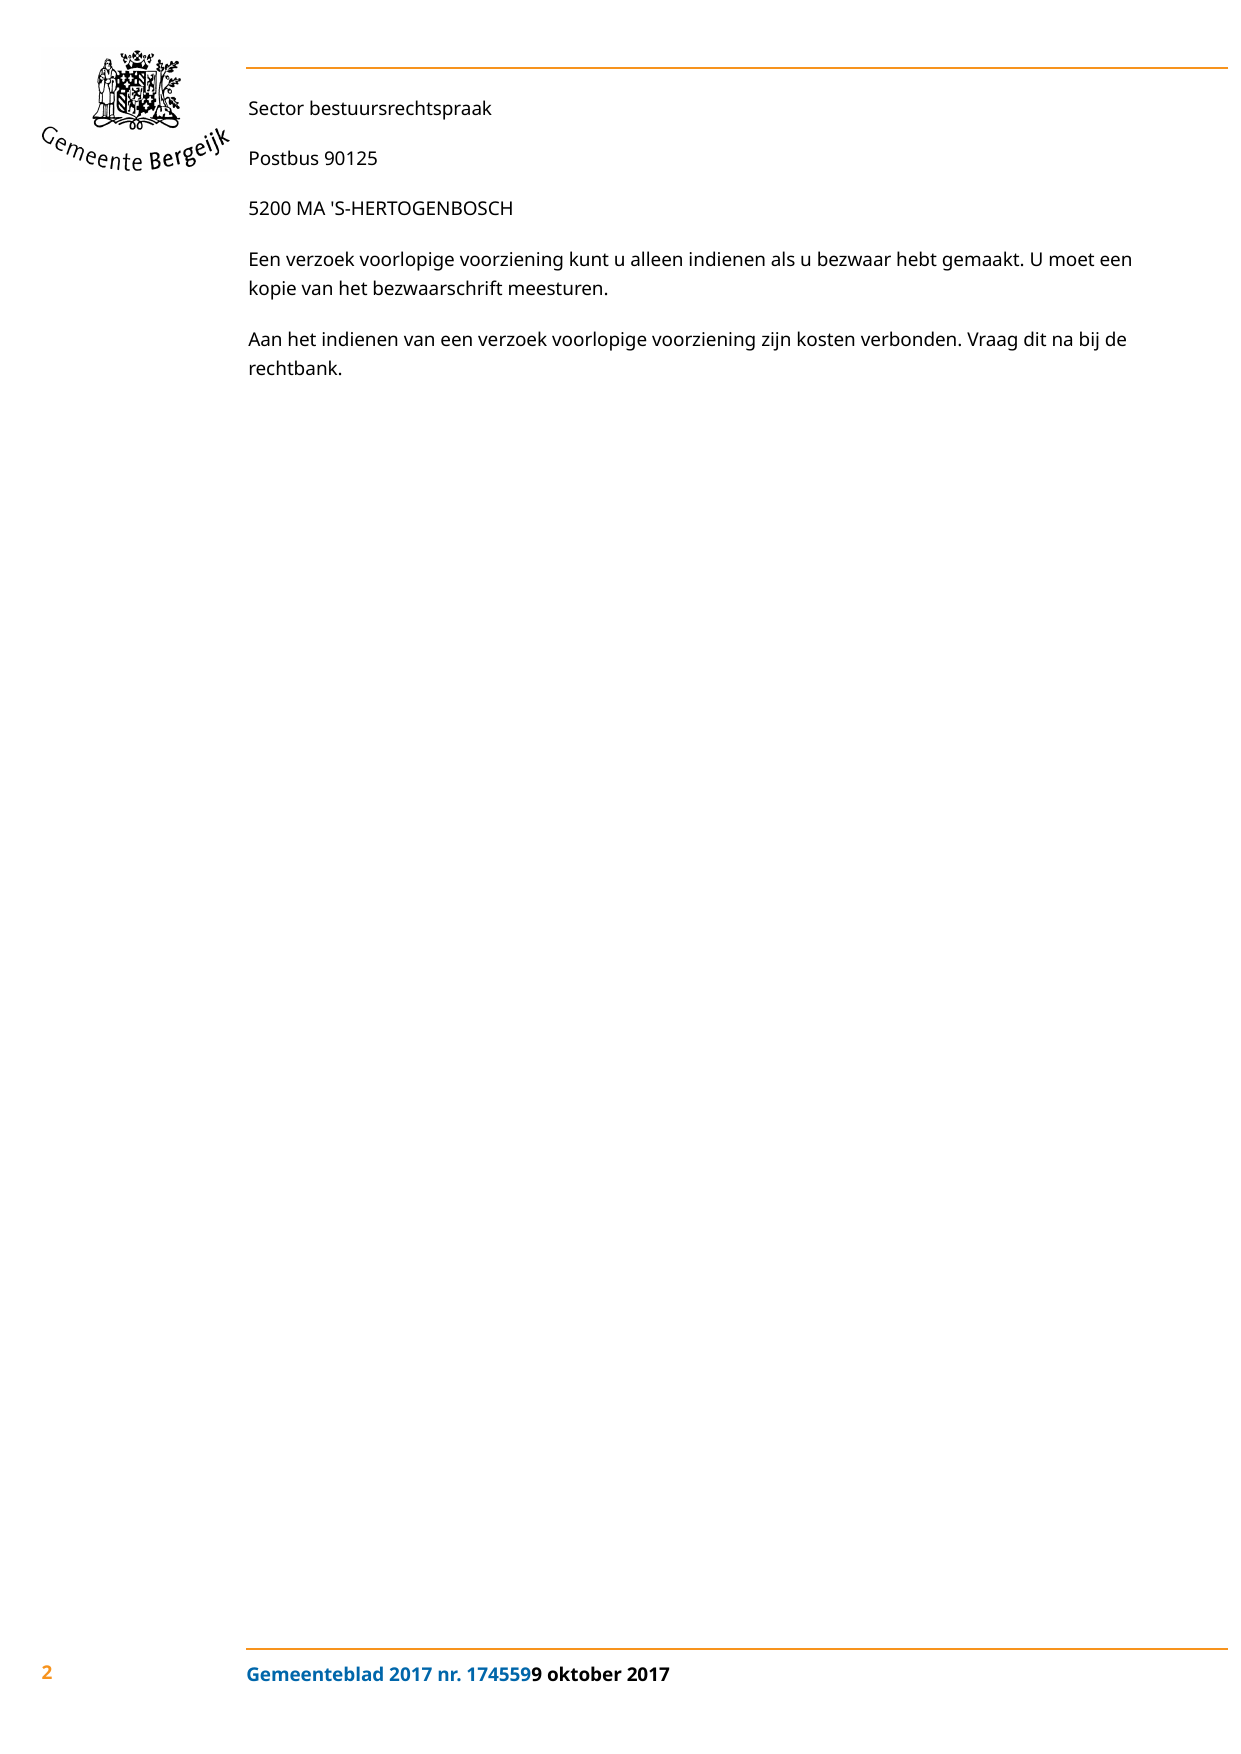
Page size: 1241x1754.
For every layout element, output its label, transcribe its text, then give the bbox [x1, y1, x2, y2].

picture [41, 47, 231, 172]
text Postbus 90125 [248, 145, 1152, 171]
text Een verzoek voorlopige voorziening kunt u alleen indienen als u bezwaar hebt gemaakt. U moet een kopie van het bezwaarschrift meesturen. [248, 246, 1152, 301]
text 5200 MA 'S-HERTOGENBOSCH [248, 196, 1152, 221]
text Aan het indienen van een verzoek voorlopige voorziening zijn kosten verbonden. Vraag dit na bij de rechtbank. [248, 326, 1152, 381]
text Sector bestuursrechtspraak [248, 95, 1152, 121]
